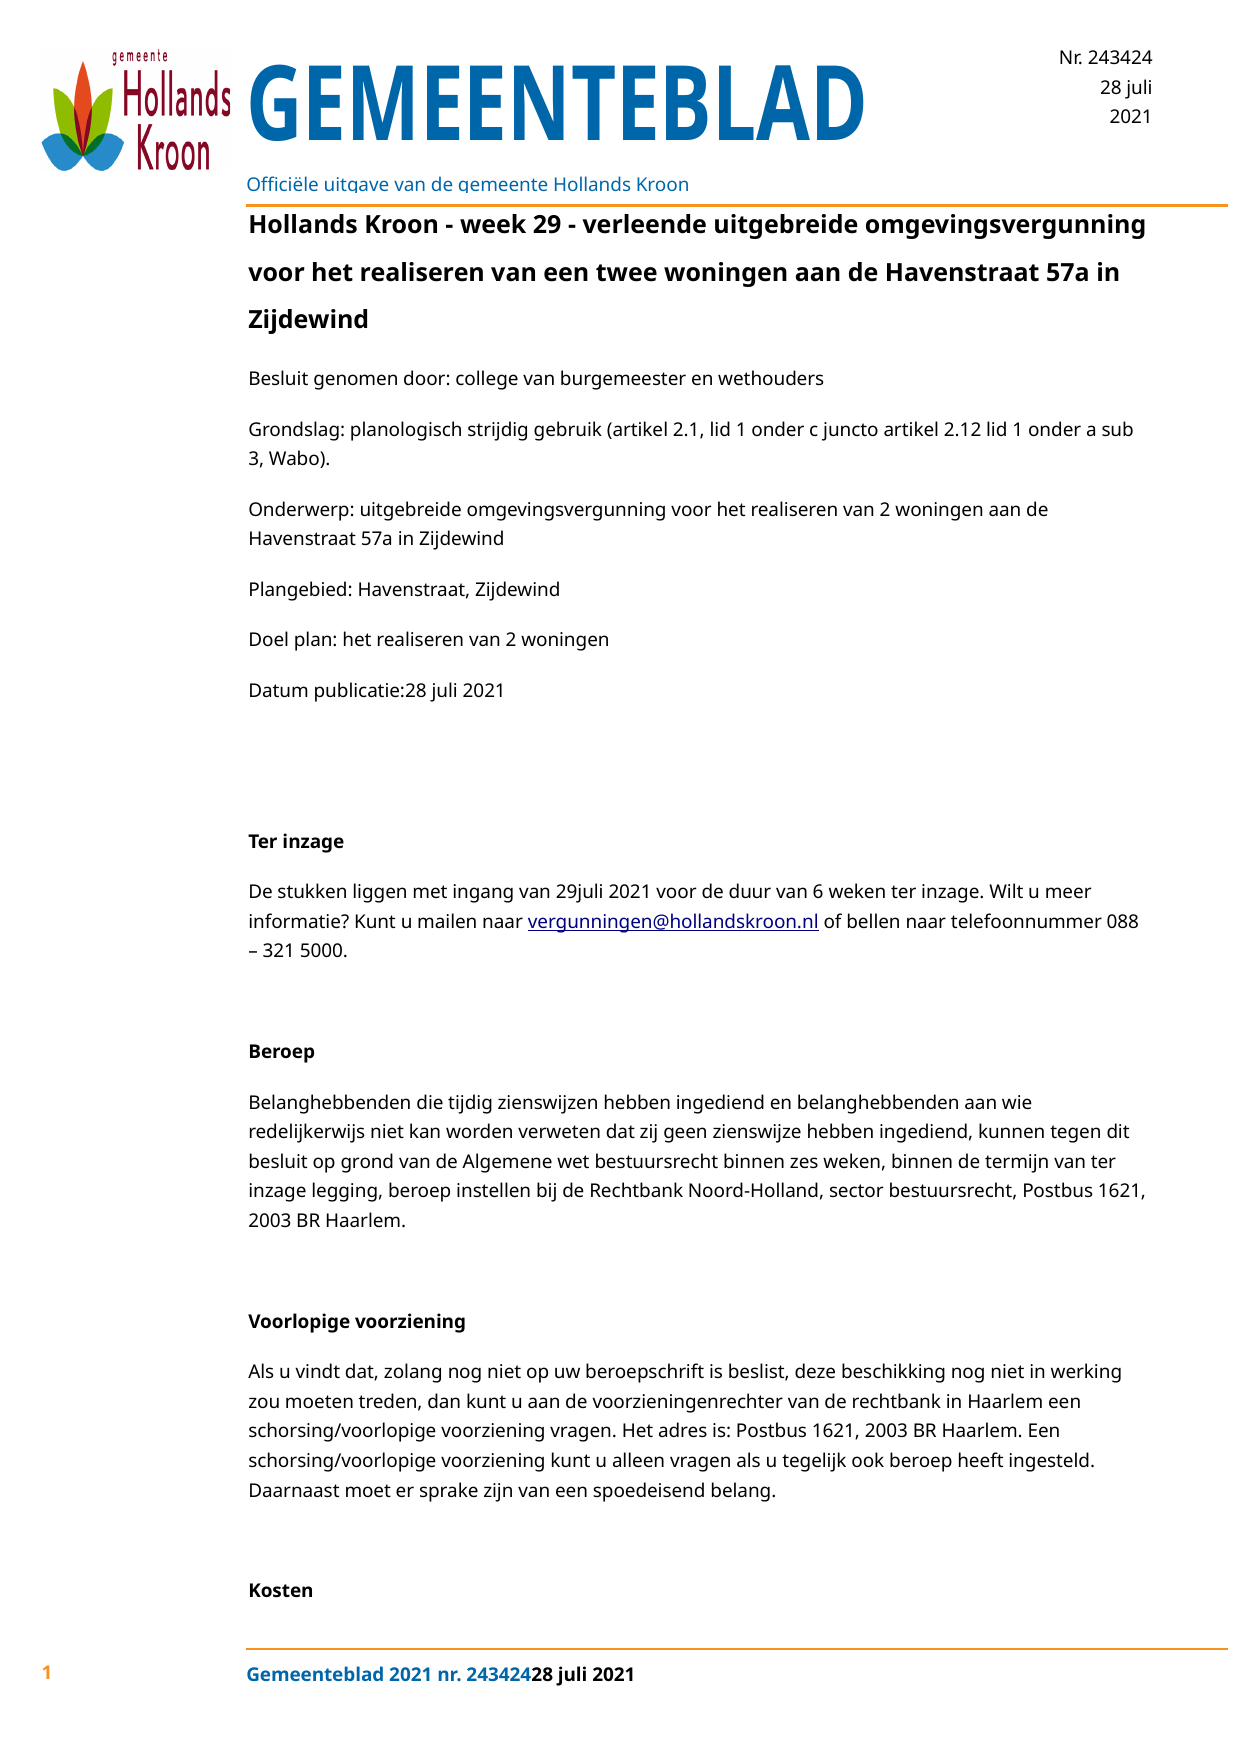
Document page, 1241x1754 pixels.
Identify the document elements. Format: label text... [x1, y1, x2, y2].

text Kosten [248, 1578, 1152, 1603]
text Als u vindt dat, zolang nog niet op uw beroepschrift is beslist, deze beschikking nog niet in werking zou moeten treden, dan kunt u aan de voorzieningenrechter van de rechtbank in Haarlem een schorsing/voorlopige voorziening vragen. Het adres is: Postbus 1621, 2003 BR Haarlem. Een schorsing/voorlopige voorziening kunt u alleen vragen als u tegelijk ook beroep heeft ingesteld. Daarnaast moet er sprake zijn van een spoedeisend belang. [248, 1358, 1152, 1502]
text Beroep [248, 1038, 1152, 1064]
text Onderwerp: uitgebreide omgevingsvergunning voor het realiseren van 2 woningen aan de Havenstraat 57a in Zijdewind [248, 496, 1152, 551]
text Datum publicatie:28 juli 2021 [248, 677, 1152, 702]
text Plangebied: Havenstraat, Zijdewind [248, 576, 1152, 602]
text Voorlopige voorziening [248, 1308, 1152, 1334]
text Besluit genomen door: college van burgemeester en wethouders [248, 366, 1152, 391]
text De stukken liggen met ingang van 29juli 2021 voor de duur van 6 weken ter inzage. Wilt u meer informatie? Kunt u mailen naar vergunningen@hollandskroon.nl of bellen naar telefoonnummer 088 – 321 5000. [248, 878, 1152, 963]
text Belanghebbenden die tijdig zienswijzen hebben ingediend en belanghebbenden aan wie redelijkerwijs niet kan worden verweten dat zij geen zienswijze hebben ingediend, kunnen tegen dit besluit op grond van de Algemene wet bestuursrecht binnen zes weken, binnen de termijn van ter inzage legging, beroep instellen bij de Rechtbank Noord-Holland, sector bestuursrecht, Postbus 1621, 2003 BR Haarlem. [248, 1089, 1152, 1233]
text Grondslag: planologisch strijdig gebruik (artikel 2.1, lid 1 onder c juncto artikel 2.12 lid 1 onder a sub 3, Wabo). [248, 416, 1152, 471]
text Doel plan: het realiseren van 2 woningen [248, 626, 1152, 652]
text Hollands Kroon - week 29 - verleende uitgebreide omgevingsvergunning voor het realiseren van een twee woningen aan de Havenstraat 57a in Zijdewind [248, 207, 1152, 336]
text Ter inzage [248, 828, 1152, 854]
picture [41, 47, 231, 172]
